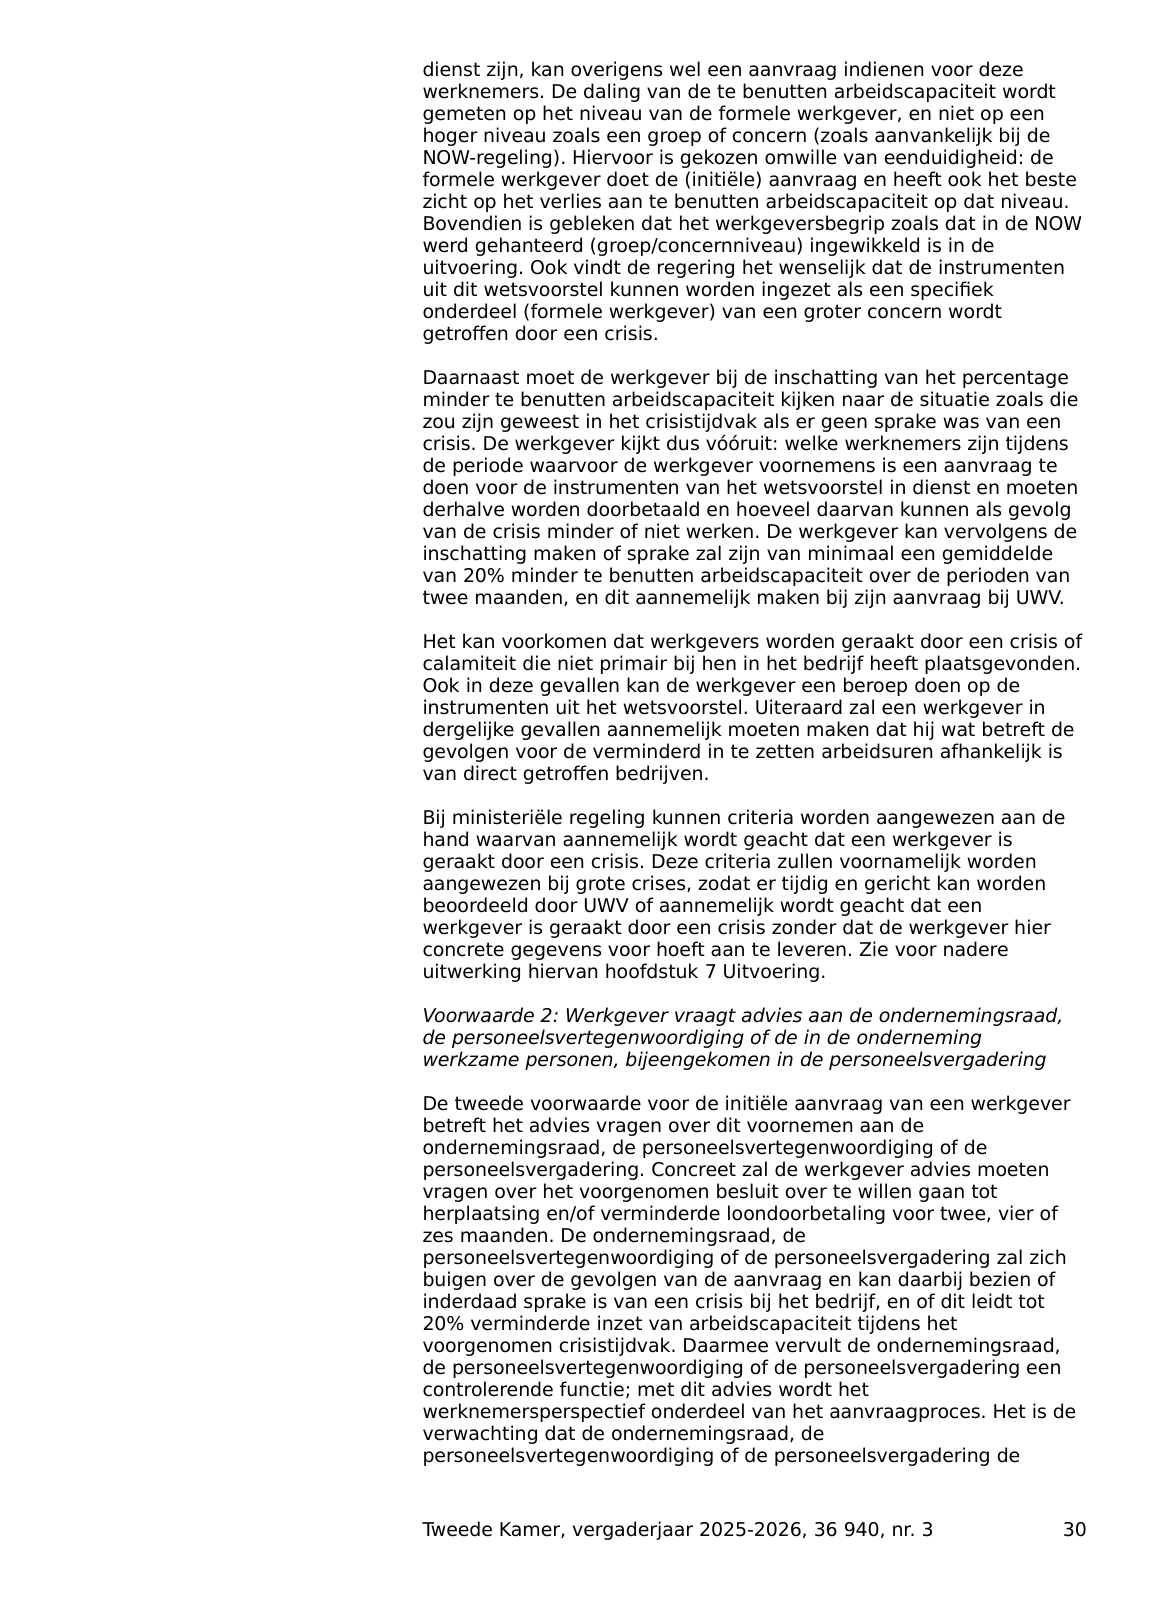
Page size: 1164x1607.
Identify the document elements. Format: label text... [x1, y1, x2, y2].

text De tweede voorwaarde voor de initiële aanvraag van een werkgever betreft het advies vragen over dit voornemen aan de ondernemingsraad, de personeelsvertegenwoordiging of de personeelsvergadering. Concreet zal de werkgever advies moeten vragen over het voorgenomen besluit over te willen gaan tot herplaatsing en/of verminderde loondoorbetaling voor twee, vier of zes maanden. De ondernemingsraad, de personeelsvertegenwoordiging of de personeelsvergadering zal zich buigen over de gevolgen van de aanvraag en kan daarbij bezien of inderdaad sprake is van een crisis bij het bedrijf, en of dit leidt tot 20% verminderde inzet van arbeidscapaciteit tijdens het voorgenomen crisistijdvak. Daarmee vervult de ondernemingsraad, de personeelsvertegenwoordiging of de personeelsvergadering een controlerende functie; met dit advies wordt het werknemersperspectief onderdeel van het aanvraagproces. Het is de verwachting dat de ondernemingsraad, de personeelsvertegenwoordiging of de personeelsvergadering de [422, 1093, 1087, 1467]
subtitle Voorwaarde 2: Werkgever vraagt advies aan de ondernemingsraad, de personeelsvertegenwoordiging of de in de onderneming werkzame personen, bijeengekomen in de personeelsvergadering [422, 1005, 1087, 1071]
text dienst zijn, kan overigens wel een aanvraag indienen voor deze werknemers. De daling van de te benutten arbeidscapaciteit wordt gemeten op het niveau van de formele werkgever, en niet op een hoger niveau zoals een groep of concern (zoals aanvankelijk bij de NOW-regeling). Hiervoor is gekozen omwille van eenduidigheid: de formele werkgever doet de (initiële) aanvraag en heeft ook het beste zicht op het verlies aan te benutten arbeidscapaciteit op dat niveau. Bovendien is gebleken dat het werkgeversbegrip zoals dat in de NOW werd gehanteerd (groep/concernniveau) ingewikkeld is in de uitvoering. Ook vindt de regering het wenselijk dat de instrumenten uit dit wetsvoorstel kunnen worden ingezet als een specifiek onderdeel (formele werkgever) van een groter concern wordt getroffen door een crisis. [422, 59, 1087, 345]
text Het kan voorkomen dat werkgevers worden geraakt door een crisis of calamiteit die niet primair bij hen in het bedrijf heeft plaatsgevonden. Ook in deze gevallen kan de werkgever een beroep doen op de instrumenten uit het wetsvoorstel. Uiteraard zal een werkgever in dergelijke gevallen aannemelijk moeten maken dat hij wat betreft de gevolgen voor de verminderd in te zetten arbeidsuren afhankelijk is van direct getroffen bedrijven. [422, 631, 1087, 785]
text Bij ministeriële regeling kunnen criteria worden aangewezen aan de hand waarvan aannemelijk wordt geacht dat een werkgever is geraakt door een crisis. Deze criteria zullen voornamelijk worden aangewezen bij grote crises, zodat er tijdig en gericht kan worden beoordeeld door UWV of aannemelijk wordt geacht dat een werkgever is geraakt door een crisis zonder dat de werkgever hier concrete gegevens voor hoeft aan te leveren. Zie voor nadere uitwerking hiervan hoofdstuk 7 Uitvoering. [422, 807, 1087, 983]
text Daarnaast moet de werkgever bij de inschatting van het percentage minder te benutten arbeidscapaciteit kijken naar de situatie zoals die zou zijn geweest in het crisistijdvak als er geen sprake was van een crisis. De werkgever kijkt dus vóóruit: welke werknemers zijn tijdens de periode waarvoor de werkgever voornemens is een aanvraag te doen voor de instrumenten van het wetsvoorstel in dienst en moeten derhalve worden doorbetaald en hoeveel daarvan kunnen als gevolg van de crisis minder of niet werken. De werkgever kan vervolgens de inschatting maken of sprake zal zijn van minimaal een gemiddelde van 20% minder te benutten arbeidscapaciteit over de perioden van twee maanden, en dit aannemelijk maken bij zijn aanvraag bij UWV. [422, 367, 1087, 609]
